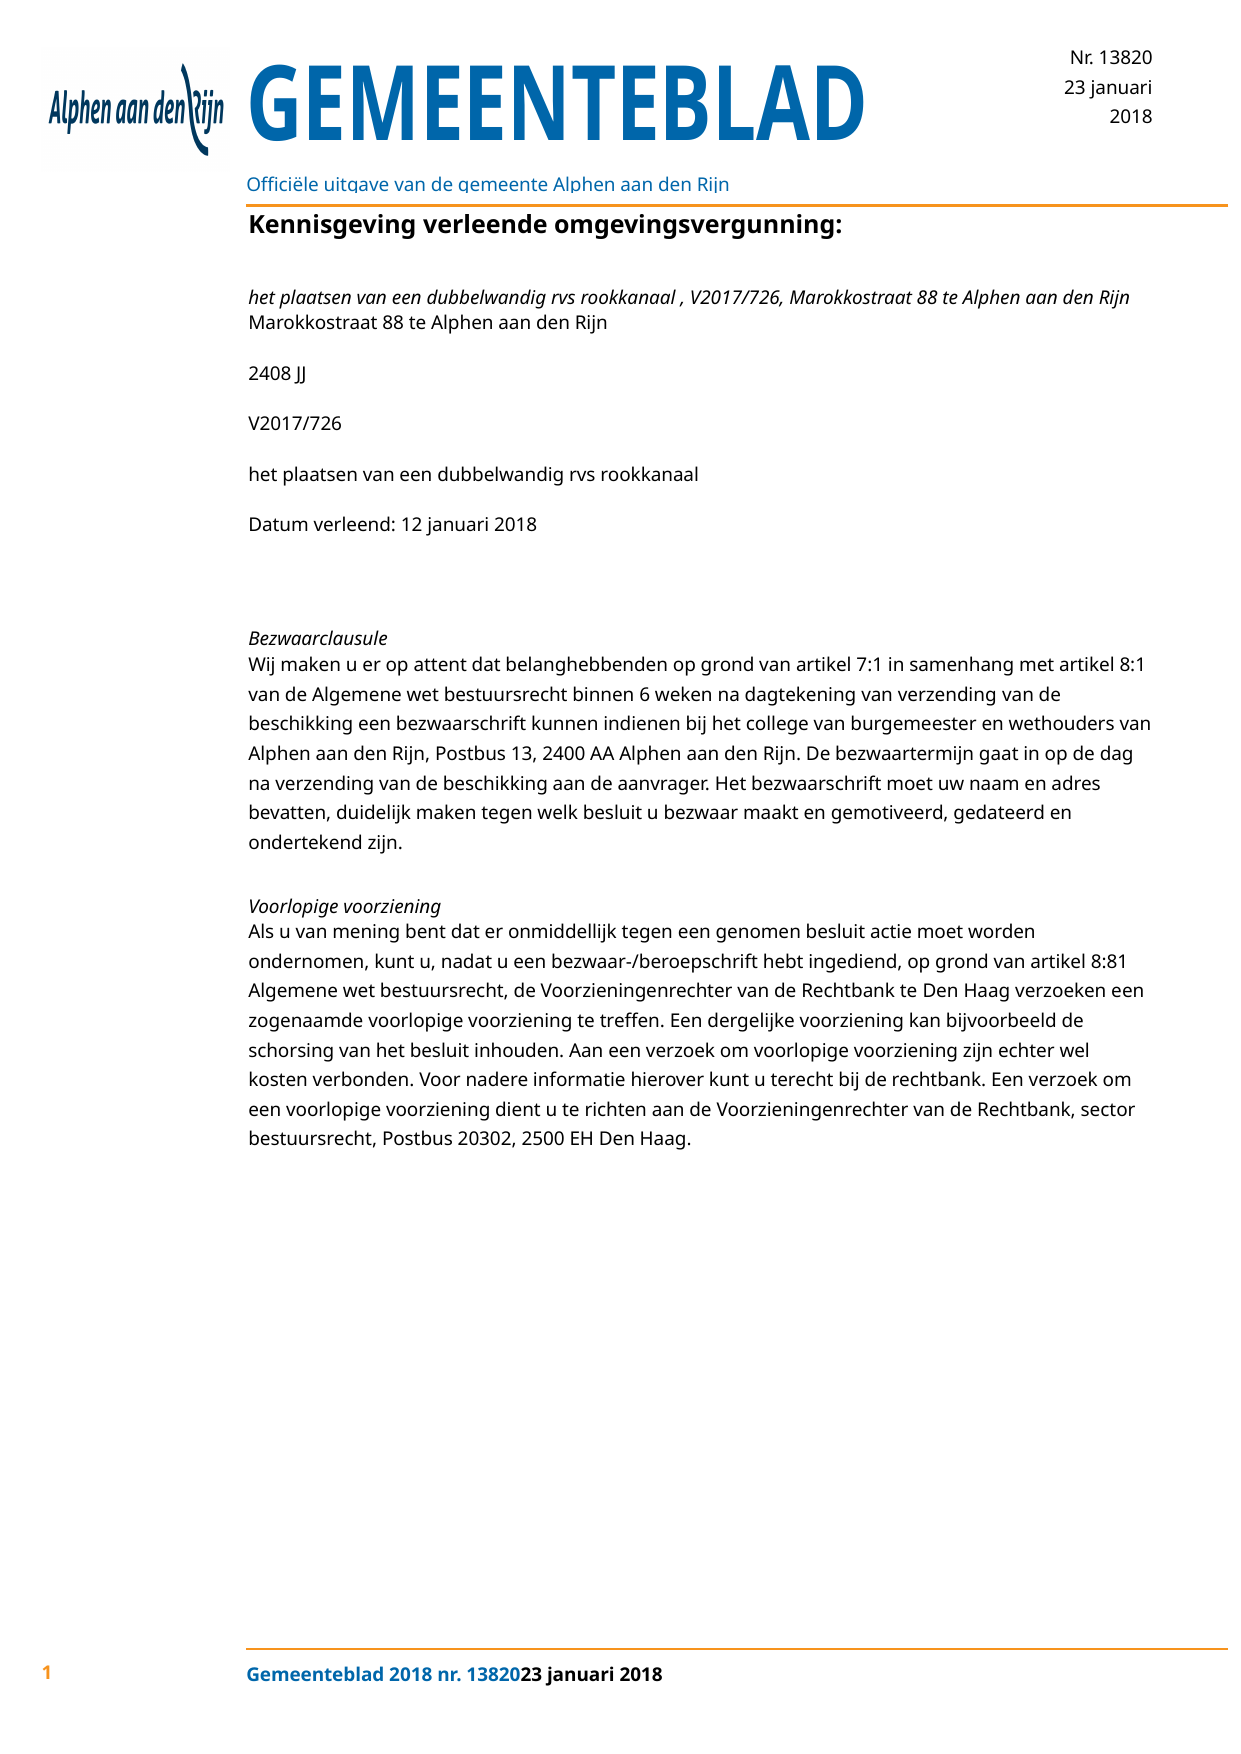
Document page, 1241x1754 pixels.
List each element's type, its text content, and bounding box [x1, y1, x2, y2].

text Als u van mening bent dat er onmiddellijk tegen een genomen besluit actie moet worden ondernomen, kunt u, nadat u een bezwaar-/beroepschrift hebt ingediend, op grond van artikel 8:81 Algemene wet bestuursrecht, de Voorzieningenrechter van de Rechtbank te Den Haag verzoeken een zogenaamde voorlopige voorziening te treffen. Een dergelijke voorziening kan bijvoorbeeld de schorsing van het besluit inhouden. Aan een verzoek om voorlopige voorziening zijn echter wel kosten verbonden. Voor nadere informatie hierover kunt u terecht bij de rechtbank. Een verzoek om een voorlopige voorziening dient u te richten aan de Voorzieningenrechter van de Rechtbank, sector bestuursrecht, Postbus 20302, 2500 EH Den Haag. [248, 918, 1152, 1151]
text Wij maken u er op attent dat belanghebbenden op grond van artikel 7:1 in samenhang met artikel 8:1 van de Algemene wet bestuursrecht binnen 6 weken na dagtekening van verzending van de beschikking een bezwaarschrift kunnen indienen bij het college van burgemeester en wethouders van Alphen aan den Rijn, Postbus 13, 2400 AA Alphen aan den Rijn. De bezwaartermijn gaat in op de dag na verzending van de beschikking aan de aanvrager. Het bezwaarschrift moet uw naam en adres bevatten, duidelijk maken tegen welk besluit u bezwaar maakt en gemotiveerd, gedateerd en ondertekend zijn. [248, 651, 1152, 854]
text het plaatsen van een dubbelwandig rvs rookkanaal [248, 461, 1152, 487]
picture [41, 47, 231, 172]
text het plaatsen van een dubbelwandig rvs rookkanaal , V2017/726, Marokkostraat 88 te Alphen aan den Rijn [248, 284, 1152, 309]
text Datum verleend: 12 januari 2018 [248, 511, 1152, 537]
text Marokkostraat 88 te Alphen aan den Rijn [248, 309, 1152, 335]
text Kennisgeving verleende omgevingsvergunning: [248, 207, 1152, 241]
text Voorlopige voorziening [248, 893, 1152, 918]
text Bezwaarclausule [248, 626, 1152, 651]
text 2408 JJ [248, 360, 1152, 386]
text V2017/726 [248, 410, 1152, 436]
